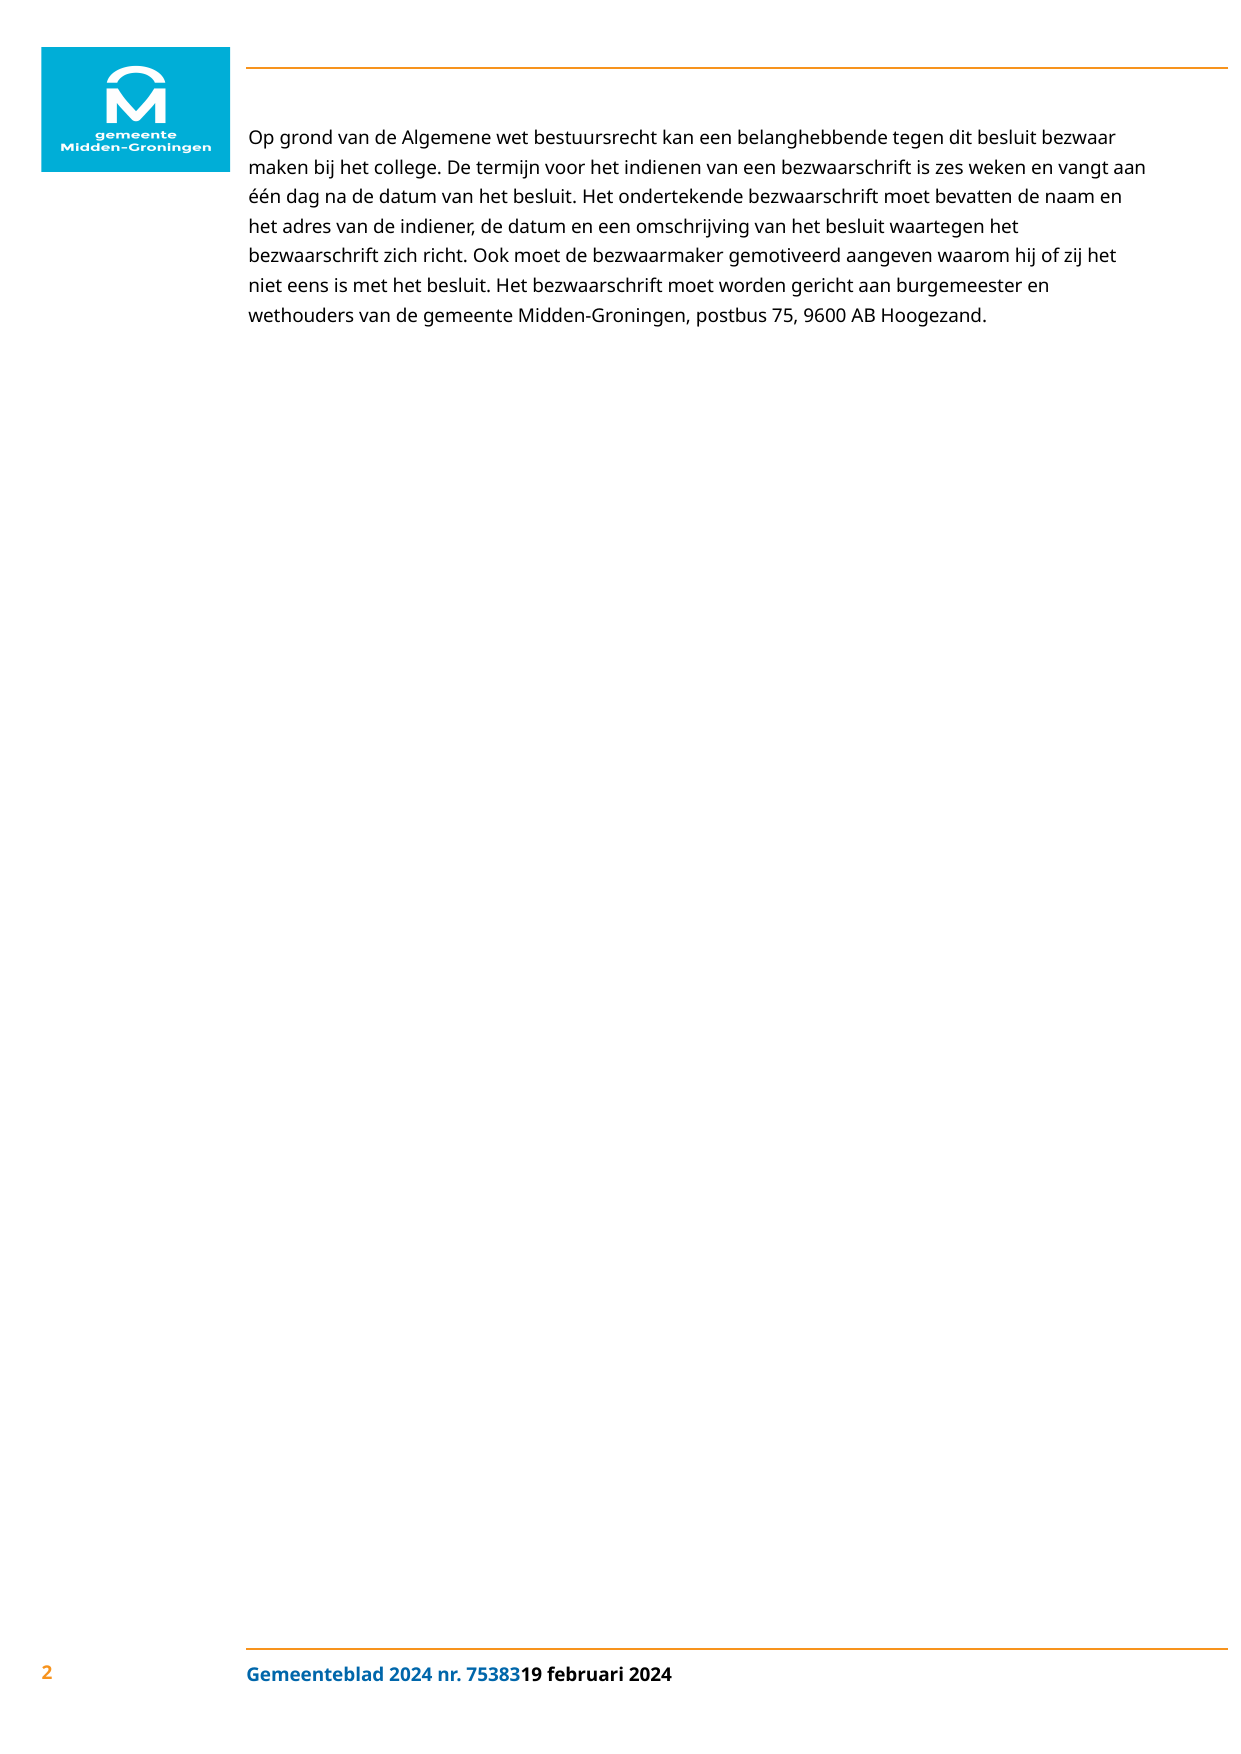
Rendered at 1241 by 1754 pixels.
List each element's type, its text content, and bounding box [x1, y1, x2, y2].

text Op grond van de Algemene wet bestuursrecht kan een belanghebbende tegen dit besluit bezwaar maken bij het college. De termijn voor het indienen van een bezwaarschrift is zes weken en vangt aan één dag na de datum van het besluit. Het ondertekende bezwaarschrift moet bevatten de naam en het adres van de indiener, de datum en een omschrijving van het besluit waartegen het bezwaarschrift zich richt. Ook moet de bezwaarmaker gemotiveerd aangeven waarom hij of zij het niet eens is met het besluit. Het bezwaarschrift moet worden gericht aan burgemeester en wethouders van de gemeente Midden-Groningen, postbus 75, 9600 AB Hoogezand. [248, 124, 1152, 328]
picture [108, 66, 164, 82]
picture [184, 146, 190, 153]
picture [107, 89, 165, 122]
